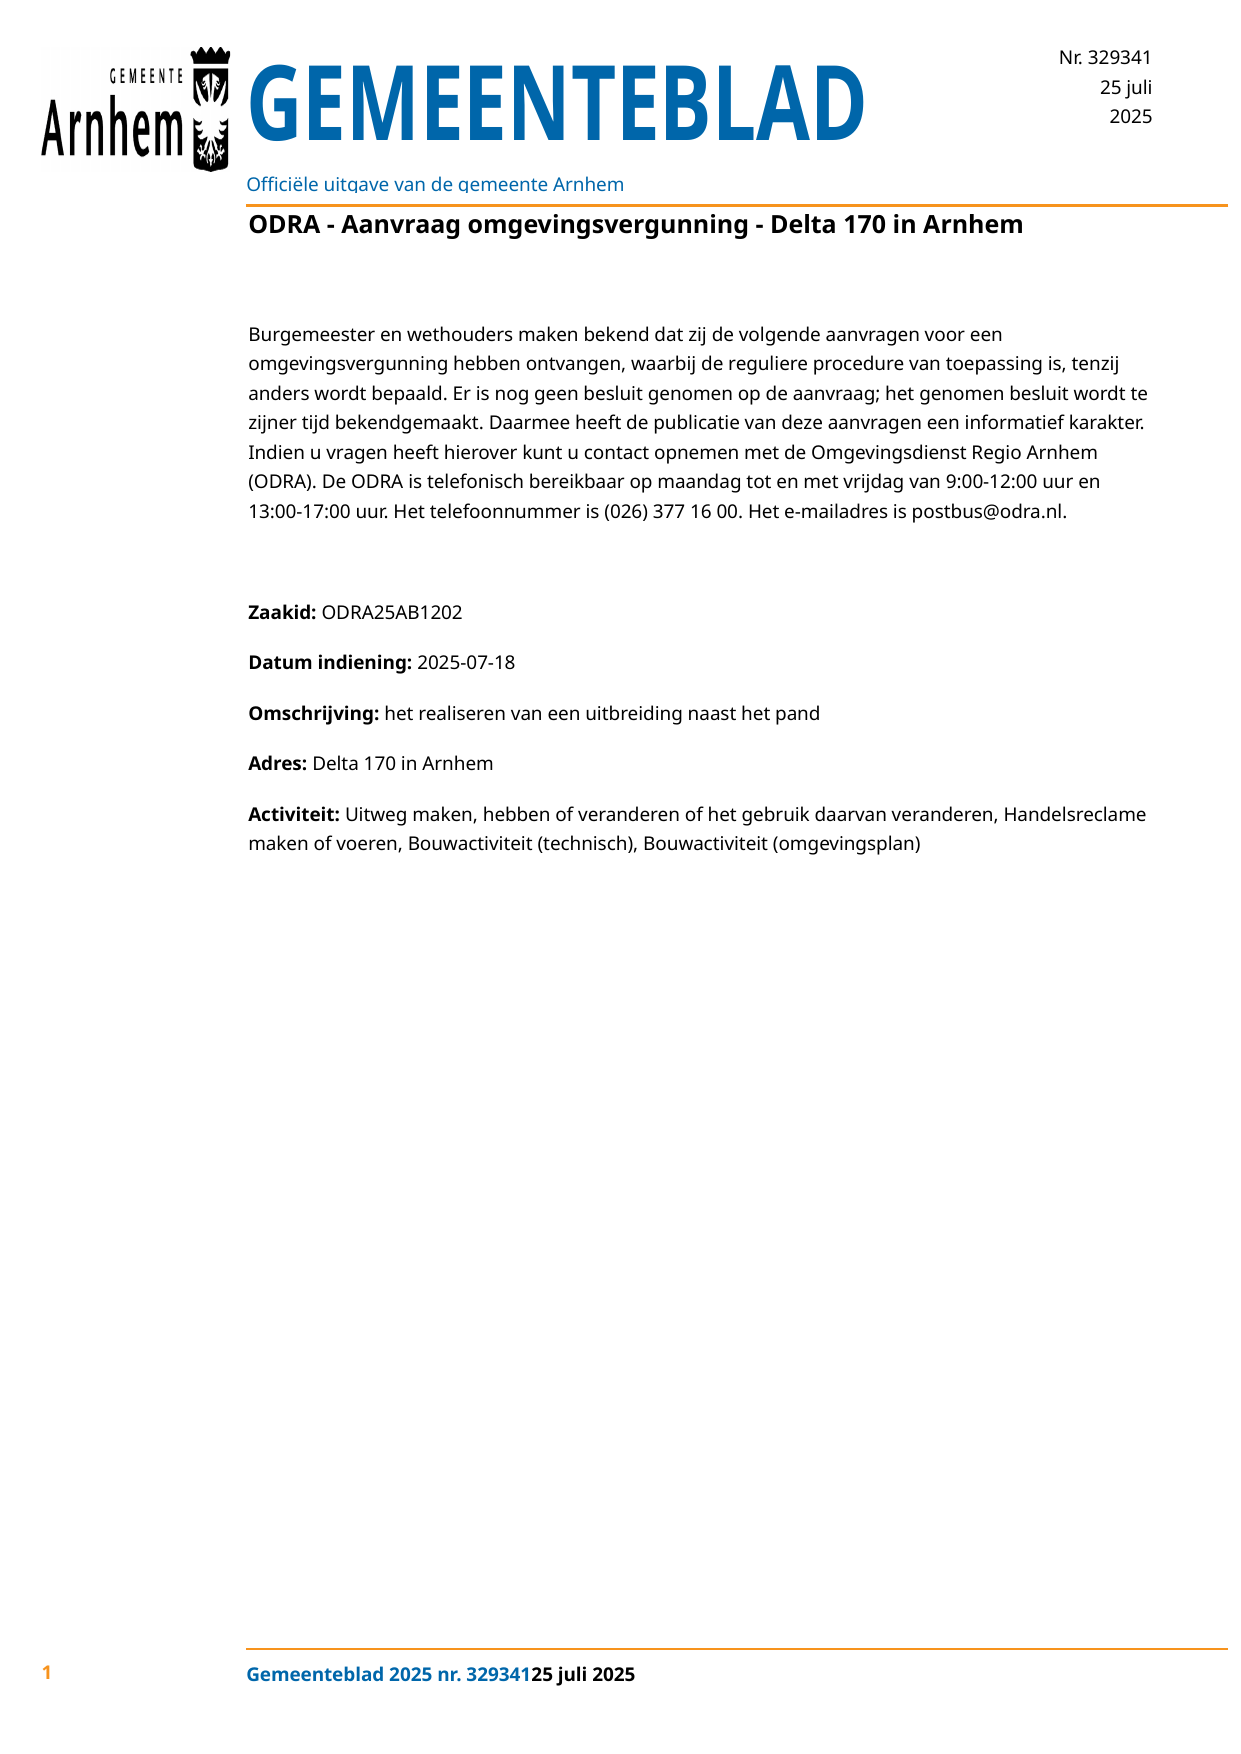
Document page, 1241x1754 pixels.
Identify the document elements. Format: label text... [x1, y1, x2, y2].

text Datum indiening: 2025-07-18 [248, 649, 1152, 675]
text Activiteit: Uitweg maken, hebben of veranderen of het gebruik daarvan veranderen, Handelsreclame maken of voeren, Bouwactiviteit (technisch), Bouwactiviteit (omgevingsplan) [248, 801, 1152, 856]
text Adres: Delta 170 in Arnhem [248, 750, 1152, 776]
text Omschrijving: het realiseren van een uitbreiding naast het pand [248, 700, 1152, 726]
text Burgemeester en wethouders maken bekend dat zij de volgende aanvragen voor een omgevingsvergunning hebben ontvangen, waarbij de reguliere procedure van toepassing is, tenzij anders wordt bepaald. Er is nog geen besluit genomen op de aanvraag; het genomen besluit wordt te zijner tijd bekendgemaakt. Daarmee heeft de publicatie van deze aanvragen een informatief karakter. Indien u vragen heeft hierover kunt u contact opnemen met de Omgevingsdienst Regio Arnhem (ODRA). De ODRA is telefonisch bereikbaar op maandag tot en met vrijdag van 9:00-12:00 uur en 13:00-17:00 uur. Het telefoonnummer is (026) 377 16 00. Het e-mailadres is postbus@odra.nl. [248, 321, 1152, 524]
text ODRA - Aanvraag omgevingsvergunning - Delta 170 in Arnhem [248, 207, 1152, 241]
text Zaakid: ODRA25AB1202 [248, 599, 1152, 625]
picture [41, 47, 231, 172]
